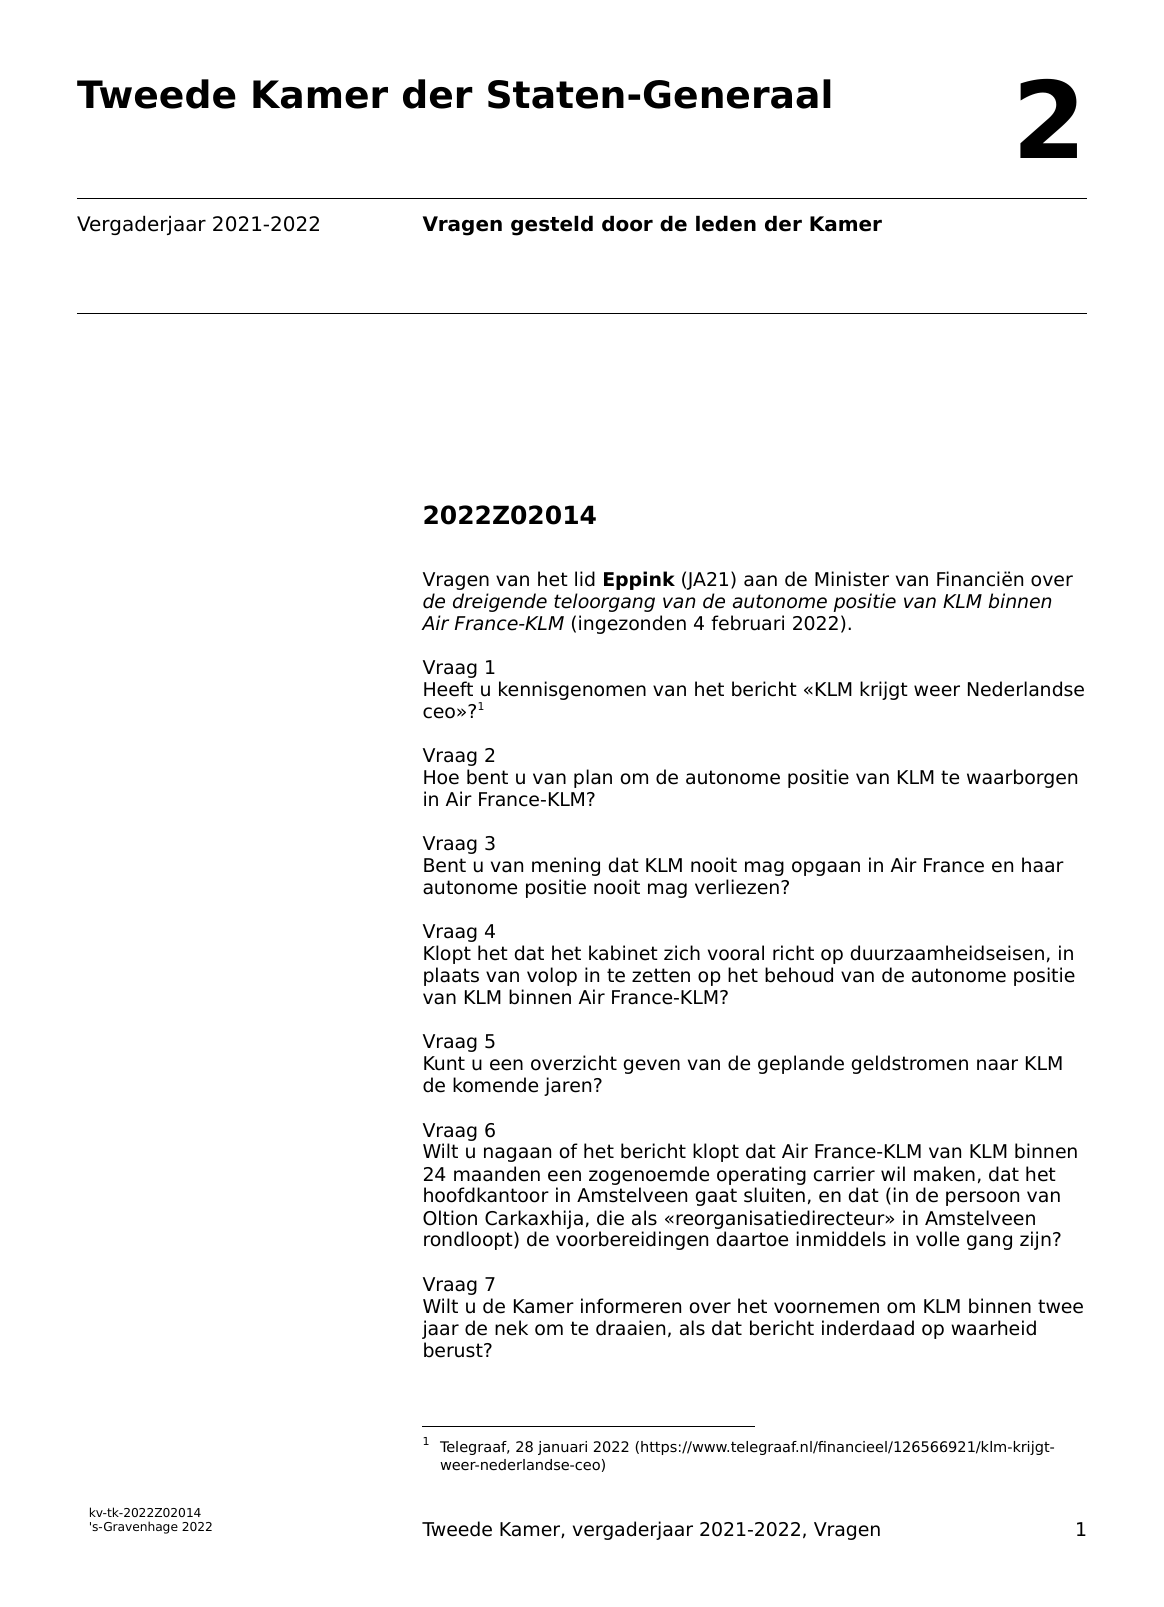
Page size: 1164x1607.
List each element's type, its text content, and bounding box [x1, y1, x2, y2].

text kv-tk-2022Z02014 [88, 1506, 323, 1520]
text Hoe bent u van plan om de autonome positie van KLM te waarborgen in Air France-KLM? [422, 767, 1087, 811]
table_header 2 [886, 59, 1087, 198]
text Vraag 1 [422, 657, 1087, 679]
text Kunt u een overzicht geven van de geplande geldstromen naar KLM de komende jaren? [422, 1053, 1087, 1097]
text Vraag 4 [422, 921, 1087, 943]
text Vraag 7 [422, 1273, 1087, 1296]
text Heeft u kennisgenomen van het bericht «KLM krijgt weer Nederlandse ceo»? [422, 679, 1087, 723]
table_cell Vergaderjaar 2021-2022 [77, 199, 422, 313]
table_cell Vragen gesteld door de leden der Kamer [422, 199, 1087, 313]
text Wilt u de Kamer informeren over het voornemen om KLM binnen twee jaar de nek om te draaien, als dat bericht inderdaad op waarheid berust? [422, 1296, 1087, 1361]
text Vraag 6 [422, 1119, 1087, 1141]
text 2022Z02014 [422, 501, 1087, 531]
text 's-Gravenhage 2022 [88, 1520, 323, 1534]
table_header Tweede Kamer der Staten-Generaal [77, 59, 886, 198]
text Wilt u nagaan of het bericht klopt dat Air France-KLM van KLM binnen 24 maanden een zogenoemde operating carrier wil maken, dat het hoofdkantoor in Amstelveen gaat sluiten, en dat (in de persoon van Oltion Carkaxhija, die als «reorganisatiedirecteur» in Amstelveen rondloopt) de voorbereidingen daartoe inmiddels in volle gang zijn? [422, 1141, 1087, 1251]
text Bent u van mening dat KLM nooit mag opgaan in Air France en haar autonome positie nooit mag verliezen? [422, 855, 1087, 899]
text Vraag 5 [422, 1031, 1087, 1053]
text Klopt het dat het kabinet zich vooral richt op duurzaamheidseisen, in plaats van volop in te zetten op het behoud van de autonome positie van KLM binnen Air France-KLM? [422, 943, 1087, 1009]
text Vragen van het lid Eppink (JA21) aan de Minister van Financiën over de dreigende teloorgang van de autonome positie van KLM binnen Air France-KLM (ingezonden 4 februari 2022). [422, 569, 1087, 635]
text Vraag 2 [422, 745, 1087, 767]
text Vraag 3 [422, 833, 1087, 855]
text Telegraaf, 28 januari 2022 (https://www.telegraaf.nl/financieel/126566921/klm-krijgt-weer-nederlandse-ceo) [422, 1435, 1087, 1474]
